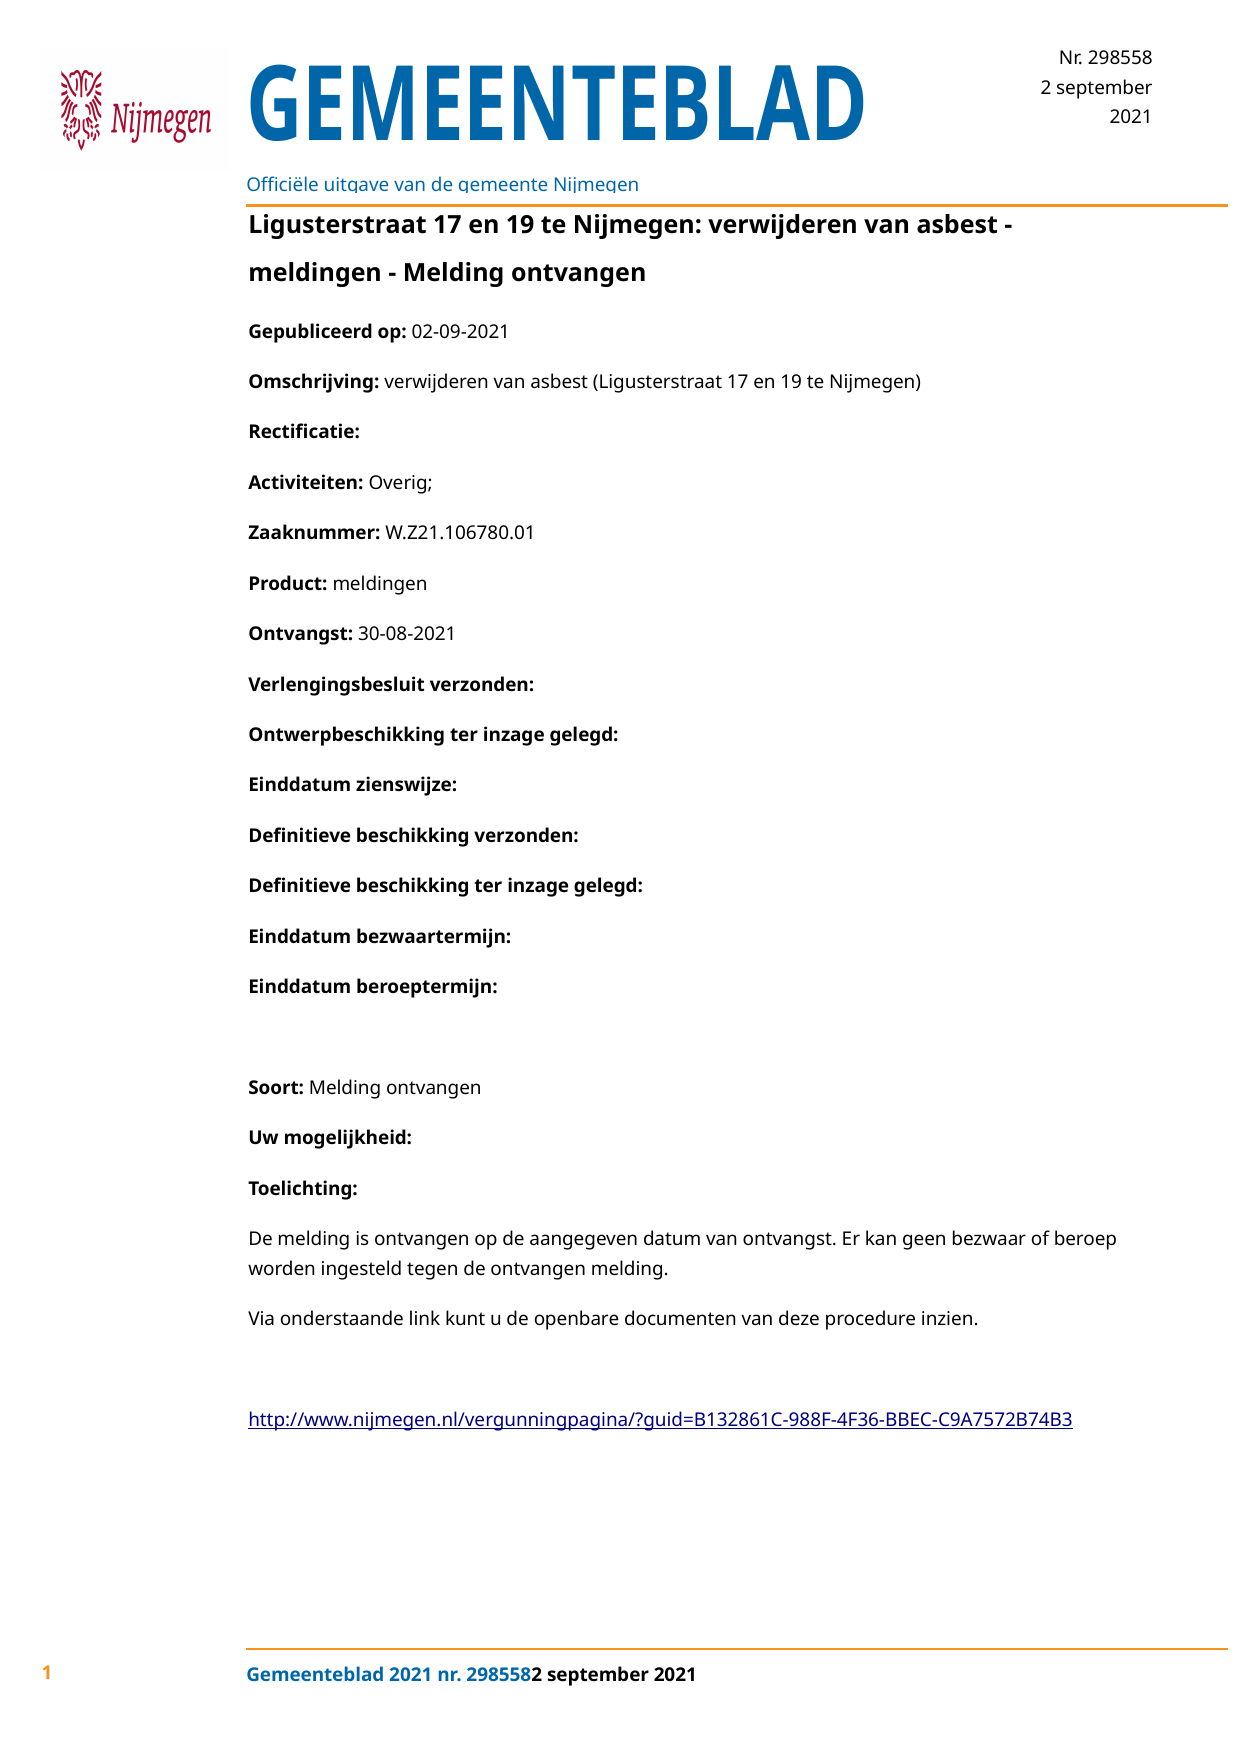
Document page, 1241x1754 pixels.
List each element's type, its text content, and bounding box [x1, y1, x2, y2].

text Definitieve beschikking ter inzage gelegd: [248, 872, 1152, 898]
text Uw mogelijkheid: [248, 1124, 1152, 1150]
text Einddatum zienswijze: [248, 772, 1152, 797]
text Gepubliceerd op: 02-09-2021 [248, 318, 1152, 344]
text Einddatum beroeptermijn: [248, 973, 1152, 999]
text Zaaknummer: W.Z21.106780.01 [248, 519, 1152, 545]
text http://www.nijmegen.nl/vergunningpagina/?guid=B132861C-988F-4F36-BBEC-C9A7572B74B3 [248, 1406, 1152, 1432]
text Ontvangst: 30-08-2021 [248, 620, 1152, 646]
text Ontwerpbeschikking ter inzage gelegd: [248, 721, 1152, 747]
text Activiteiten: Overig; [248, 469, 1152, 495]
text Product: meldingen [248, 570, 1152, 596]
text Verlengingsbesluit verzonden: [248, 671, 1152, 697]
text Soort: Melding ontvangen [248, 1074, 1152, 1100]
text Ligusterstraat 17 en 19 te Nijmegen: verwijderen van asbest - meldingen - Melding ontvangen [248, 207, 1152, 288]
text Einddatum bezwaartermijn: [248, 923, 1152, 949]
picture [41, 47, 231, 172]
text Rectificatie: [248, 419, 1152, 444]
text Toelichting: [248, 1175, 1152, 1201]
text Definitieve beschikking verzonden: [248, 822, 1152, 848]
text De melding is ontvangen op de aangegeven datum van ontvangst. Er kan geen bezwaar of beroep worden ingesteld tegen de ontvangen melding. [248, 1225, 1152, 1281]
text Omschrijving: verwijderen van asbest (Ligusterstraat 17 en 19 te Nijmegen) [248, 368, 1152, 394]
text Via onderstaande link kunt u de openbare documenten van deze procedure inzien. [248, 1305, 1152, 1331]
